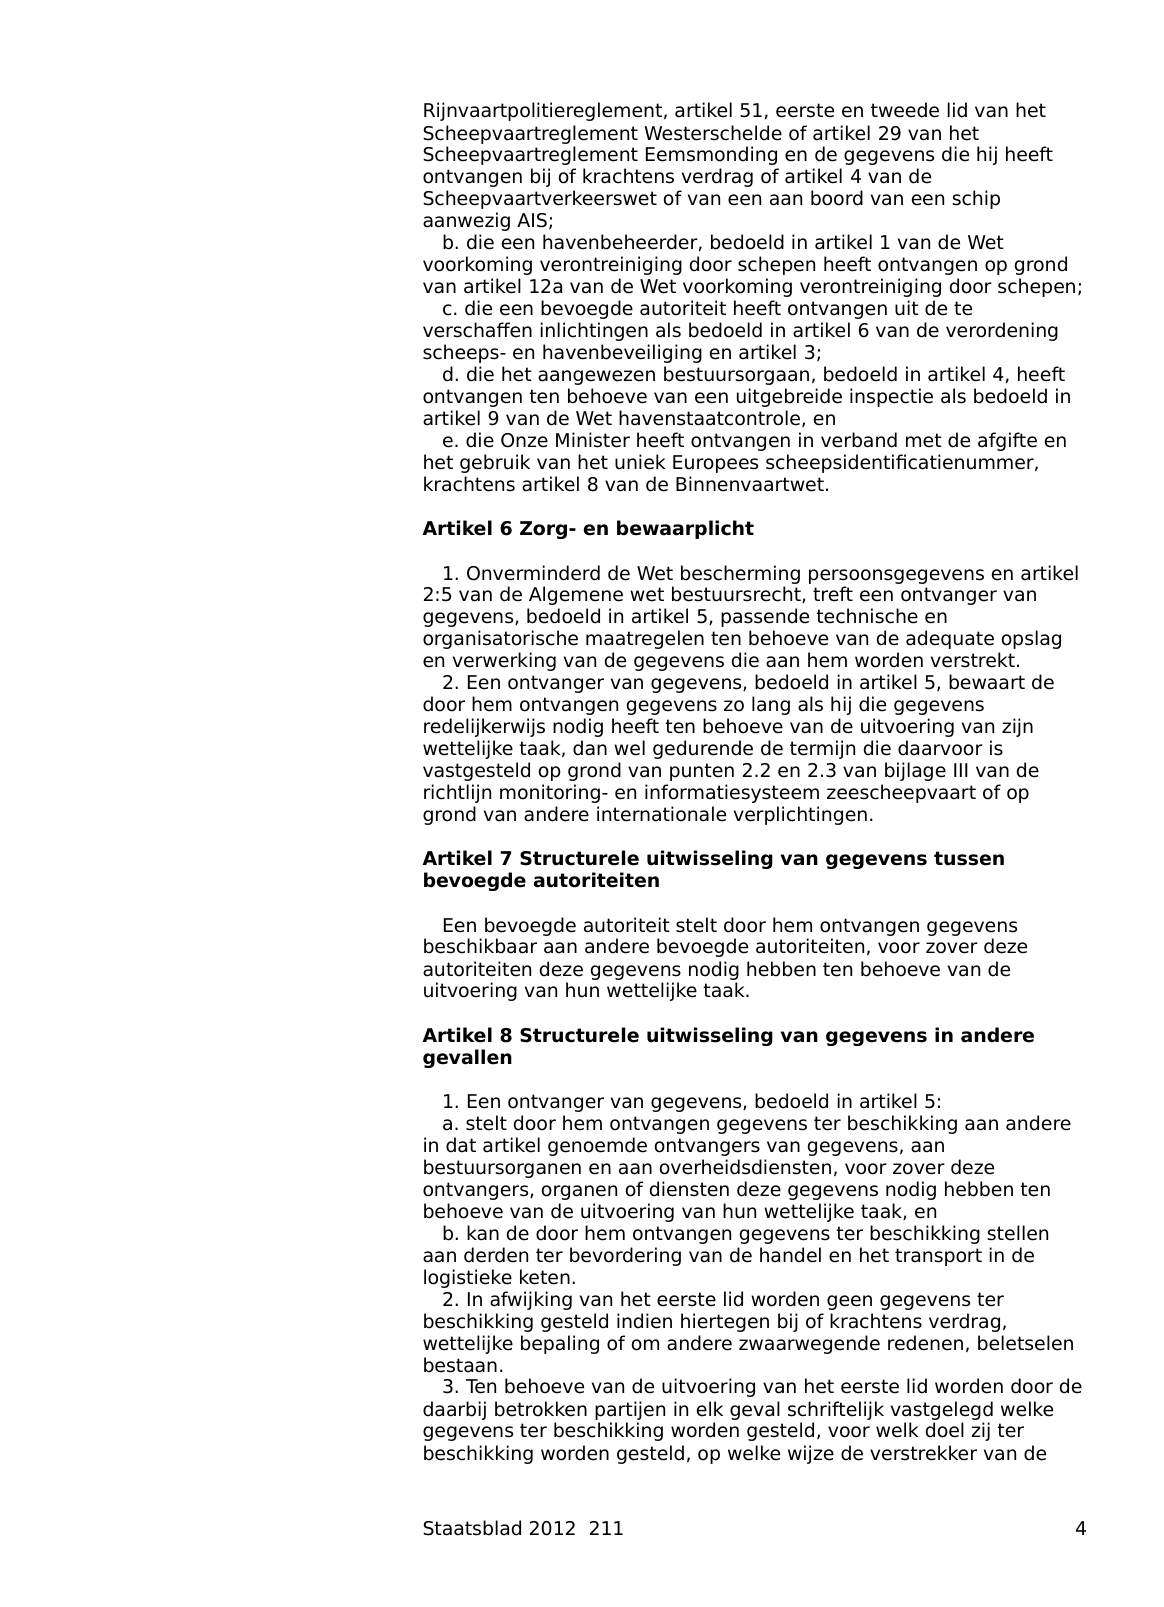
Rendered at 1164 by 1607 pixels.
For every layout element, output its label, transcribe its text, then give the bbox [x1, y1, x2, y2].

text 3. Ten behoeve van de uitvoering van het eerste lid worden door de daarbij betrokken partijen in elk geval schriftelijk vastgelegd welke gegevens ter beschikking worden gesteld, voor welk doel zij ter beschikking worden gesteld, op welke wijze de verstrekker van de [422, 1376, 1087, 1464]
text c. die een bevoegde autoriteit heeft ontvangen uit de te verschaffen inlichtingen als bedoeld in artikel 6 van de verordening scheeps- en havenbeveiliging en artikel 3; [422, 298, 1087, 364]
text a. stelt door hem ontvangen gegevens ter beschikking aan andere in dat artikel genoemde ontvangers van gegevens, aan bestuursorganen en aan overheidsdiensten, voor zover deze ontvangers, organen of diensten deze gegevens nodig hebben ten behoeve van de uitvoering van hun wettelijke taak, en [422, 1113, 1087, 1223]
text Een bevoegde autoriteit stelt door hem ontvangen gegevens beschikbaar aan andere bevoegde autoriteiten, voor zover deze autoriteiten deze gegevens nodig hebben ten behoeve van de uitvoering van hun wettelijke taak. [422, 914, 1087, 1002]
subtitle Artikel 6 Zorg- en bewaarplicht [422, 518, 1087, 540]
text b. die een havenbeheerder, bedoeld in artikel 1 van de Wet voorkoming verontreiniging door schepen heeft ontvangen op grond van artikel 12a van de Wet voorkoming verontreiniging door schepen; [422, 232, 1087, 298]
text 1. Onverminderd de Wet bescherming persoonsgegevens en artikel 2:5 van de Algemene wet bestuursrecht, treft een ontvanger van gegevens, bedoeld in artikel 5, passende technische en organisatorische maatregelen ten behoeve van de adequate opslag en verwerking van de gegevens die aan hem worden verstrekt. [422, 562, 1087, 672]
subtitle Artikel 8 Structurele uitwisseling van gegevens in andere gevallen [422, 1024, 1087, 1068]
text b. kan de door hem ontvangen gegevens ter beschikking stellen aan derden ter bevordering van de handel en het transport in de logistieke keten. [422, 1223, 1087, 1288]
text 2. Een ontvanger van gegevens, bedoeld in artikel 5, bewaart de door hem ontvangen gegevens zo lang als hij die gegevens redelijkerwijs nodig heeft ten behoeve van de uitvoering van zijn wettelijke taak, dan wel gedurende de termijn die daarvoor is vastgesteld op grond van punten 2.2 en 2.3 van bijlage III van de richtlijn monitoring- en informatiesysteem zeescheepvaart of op grond van andere internationale verplichtingen. [422, 672, 1087, 826]
text e. die Onze Minister heeft ontvangen in verband met de afgifte en het gebruik van het uniek Europees scheepsidentificatienummer, krachtens artikel 8 van de Binnenvaartwet. [422, 430, 1087, 496]
text Rijnvaartpolitiereglement, artikel 51, eerste en tweede lid van het Scheepvaartreglement Westerschelde of artikel 29 van het Scheepvaartreglement Eemsmonding en de gegevens die hij heeft ontvangen bij of krachtens verdrag of artikel 4 van de Scheepvaartverkeerswet of van een aan boord van een schip aanwezig AIS; [422, 100, 1087, 232]
subtitle Artikel 7 Structurele uitwisseling van gegevens tussen bevoegde autoriteiten [422, 848, 1087, 892]
text 1. Een ontvanger van gegevens, bedoeld in artikel 5: [422, 1091, 1087, 1113]
text 2. In afwijking van het eerste lid worden geen gegevens ter beschikking gesteld indien hiertegen bij of krachtens verdrag, wettelijke bepaling of om andere zwaarwegende redenen, beletselen bestaan. [422, 1288, 1087, 1376]
text d. die het aangewezen bestuursorgaan, bedoeld in artikel 4, heeft ontvangen ten behoeve van een uitgebreide inspectie als bedoeld in artikel 9 van de Wet havenstaatcontrole, en [422, 364, 1087, 430]
